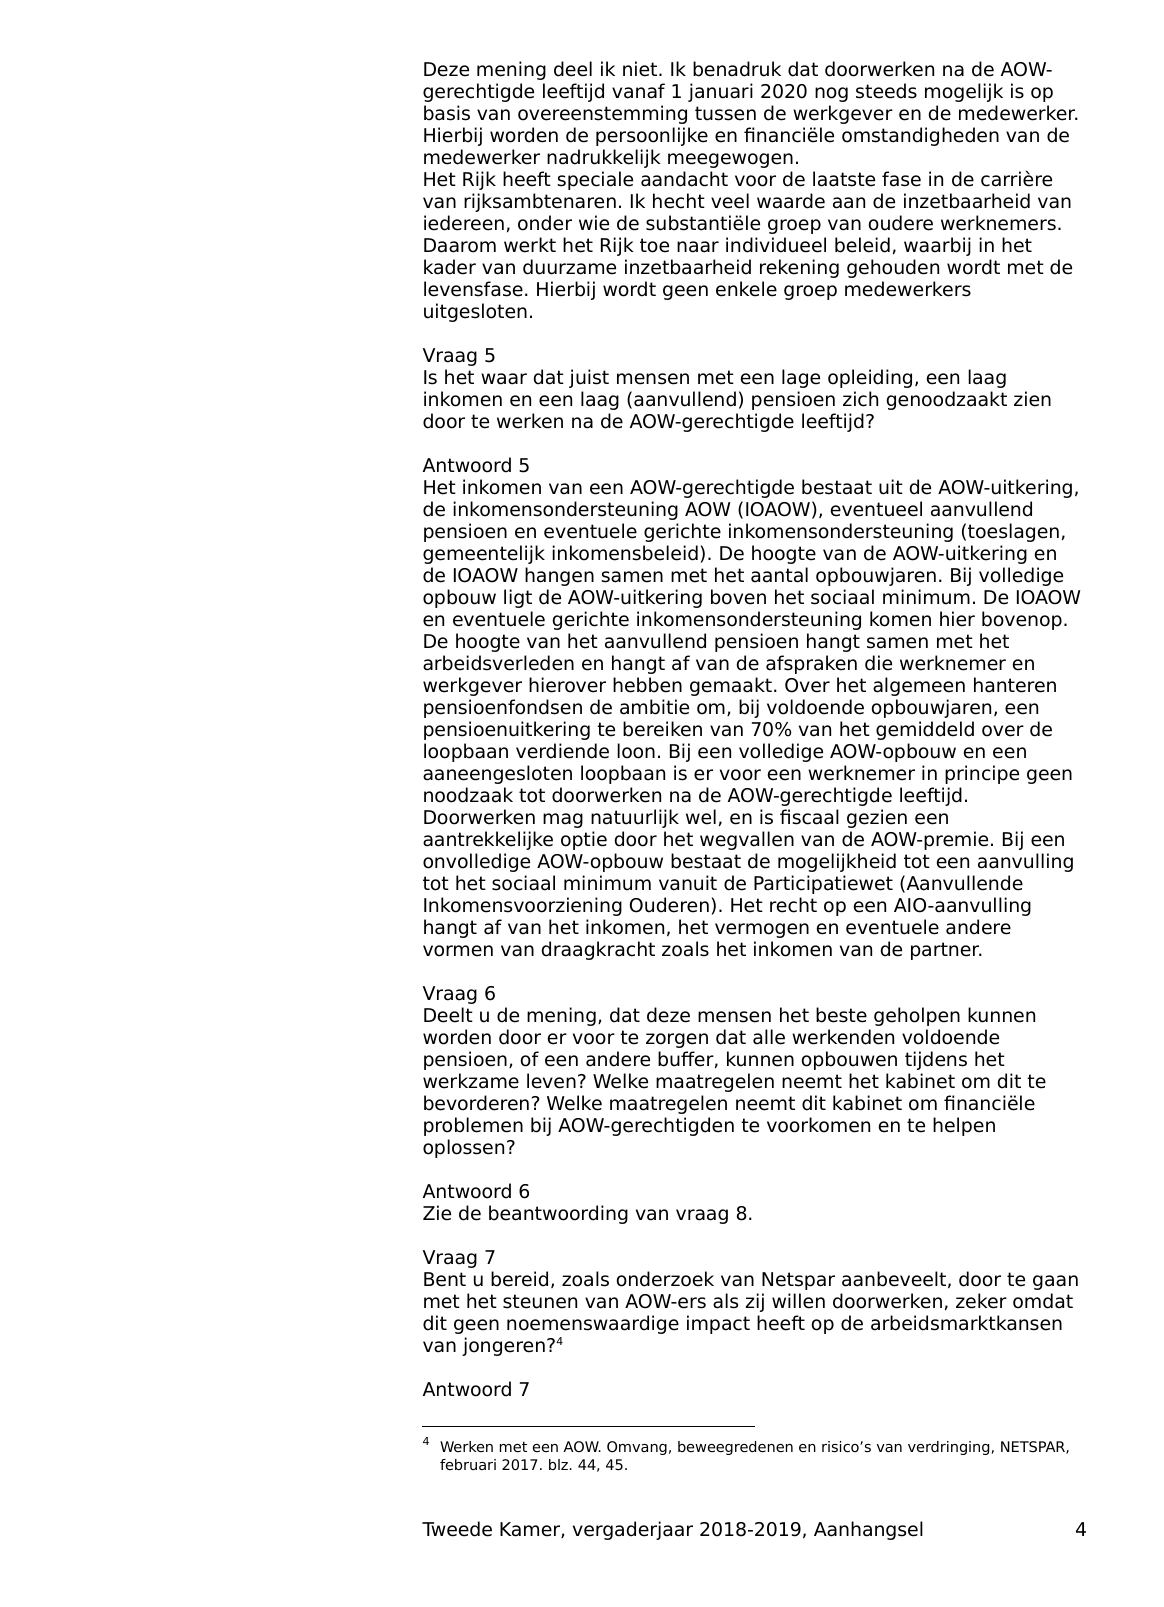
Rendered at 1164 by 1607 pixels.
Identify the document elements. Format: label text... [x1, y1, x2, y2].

text Is het waar dat juist mensen met een lage opleiding, een laag inkomen en een laag (aanvullend) pensioen zich genoodzaakt zien door te werken na de AOW-gerechtigde leeftijd? [422, 367, 1087, 433]
text Antwoord 6 [422, 1181, 1087, 1203]
text Deelt u de mening, dat deze mensen het beste geholpen kunnen worden door er voor te zorgen dat alle werkenden voldoende pensioen, of een andere buffer, kunnen opbouwen tijdens het werkzame leven? Welke maatregelen neemt het kabinet om dit te bevorderen? Welke maatregelen neemt dit kabinet om financiële problemen bij AOW-gerechtigden te voorkomen en te helpen oplossen? [422, 1005, 1087, 1159]
text Het inkomen van een AOW-gerechtigde bestaat uit de AOW-uitkering, de inkomensondersteuning AOW (IOAOW), eventueel aanvullend pensioen en eventuele gerichte inkomensondersteuning (toeslagen, gemeentelijk inkomensbeleid). De hoogte van de AOW-uitkering en de IOAOW hangen samen met het aantal opbouwjaren. Bij volledige opbouw ligt de AOW-uitkering boven het sociaal minimum. De IOAOW en eventuele gerichte inkomensondersteuning komen hier bovenop. De hoogte van het aanvullend pensioen hangt samen met het arbeidsverleden en hangt af van de afspraken die werknemer en werkgever hierover hebben gemaakt. Over het algemeen hanteren pensioenfondsen de ambitie om, bij voldoende opbouwjaren, een pensioenuitkering te bereiken van 70% van het gemiddeld over de loopbaan verdiende loon. Bij een volledige AOW-opbouw en een aaneengesloten loopbaan is er voor een werknemer in principe geen noodzaak tot doorwerken na de AOW-gerechtigde leeftijd. Doorwerken mag natuurlijk wel, en is fiscaal gezien een aantrekkelijke optie door het wegvallen van de AOW-premie. Bij een onvolledige AOW-opbouw bestaat de mogelijkheid tot een aanvulling tot het sociaal minimum vanuit de Participatiewet (Aanvullende Inkomensvoorziening Ouderen). Het recht op een AIO-aanvulling hangt af van het inkomen, het vermogen en eventuele andere vormen van draagkracht zoals het inkomen van de partner. [422, 477, 1087, 961]
text Vraag 6 [422, 983, 1087, 1005]
text Antwoord 5 [422, 455, 1087, 477]
text Vraag 5 [422, 345, 1087, 367]
text Vraag 7 [422, 1247, 1087, 1269]
text Werken met een AOW. Omvang, beweegredenen en risico’s van verdringing, NETSPAR, februari 2017. blz. 44, 45. [422, 1435, 1087, 1474]
text Het Rijk heeft speciale aandacht voor de laatste fase in de carrière van rijksambtenaren. Ik hecht veel waarde aan de inzetbaarheid van iedereen, onder wie de substantiële groep van oudere werknemers. Daarom werkt het Rijk toe naar individueel beleid, waarbij in het kader van duurzame inzetbaarheid rekening gehouden wordt met de levensfase. Hierbij wordt geen enkele groep medewerkers uitgesloten. [422, 169, 1087, 323]
text Zie de beantwoording van vraag 8. [422, 1203, 1087, 1225]
text Antwoord 7 [422, 1379, 1087, 1401]
text Bent u bereid, zoals onderzoek van Netspar aanbeveelt, door te gaan met het steunen van AOW-ers als zij willen doorwerken, zeker omdat dit geen noemenswaardige impact heeft op de arbeidsmarktkansen van jongeren? [422, 1269, 1087, 1357]
text Deze mening deel ik niet. Ik benadruk dat doorwerken na de AOW-gerechtigde leeftijd vanaf 1 januari 2020 nog steeds mogelijk is op basis van overeenstemming tussen de werkgever en de medewerker. Hierbij worden de persoonlijke en financiële omstandigheden van de medewerker nadrukkelijk meegewogen. [422, 59, 1087, 169]
